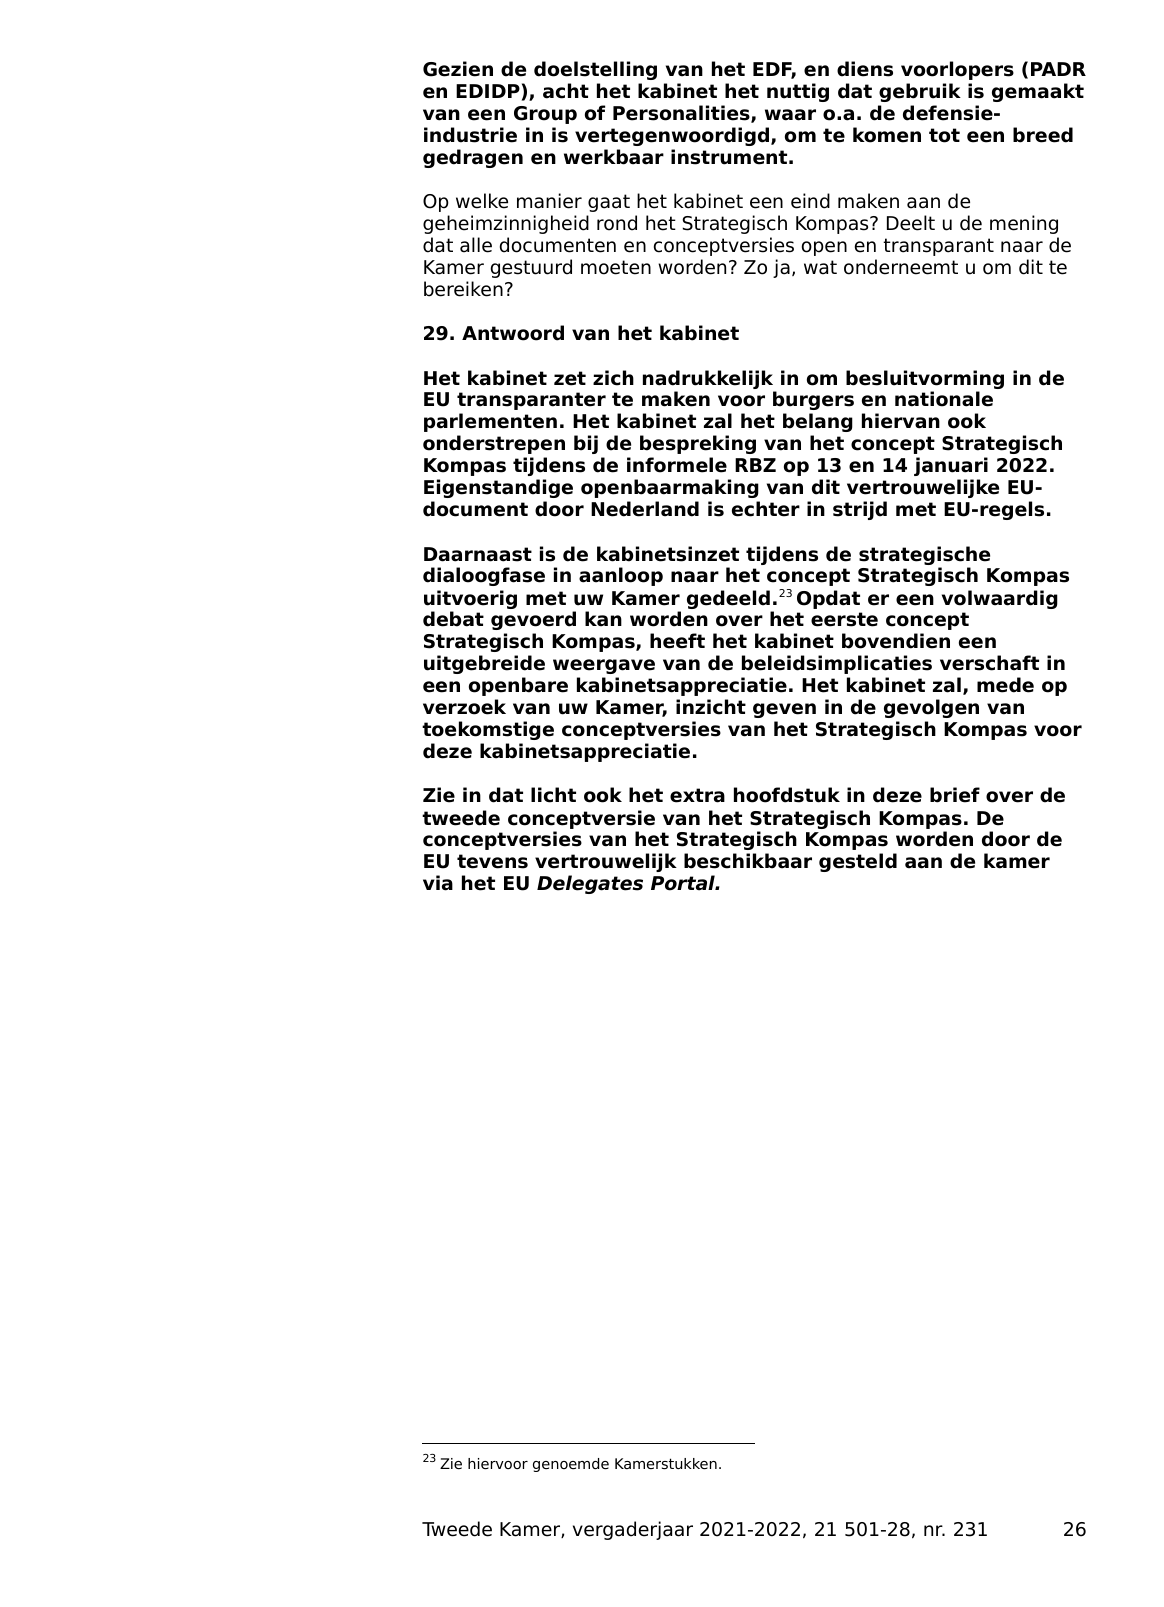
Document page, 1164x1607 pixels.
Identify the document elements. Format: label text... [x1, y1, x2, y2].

text Het kabinet zet zich nadrukkelijk in om besluitvorming in de EU transparanter te maken voor burgers en nationale parlementen. Het kabinet zal het belang hiervan ook onderstrepen bij de bespreking van het concept Strategisch Kompas tijdens de informele RBZ op 13 en 14 januari 2022. Eigenstandige openbaarmaking van dit vertrouwelijke EU-document door Nederland is echter in strijd met EU-regels. [422, 367, 1087, 521]
text Daarnaast is de kabinetsinzet tijdens de strategische dialoogfase in aanloop naar het concept Strategisch Kompas uitvoerig met uw Kamer gedeeld.Opdat er een volwaardig debat gevoerd kan worden over het eerste concept Strategisch Kompas, heeft het kabinet bovendien een uitgebreide weergave van de beleidsimplicaties verschaft in een openbare kabinetsappreciatie. Het kabinet zal, mede op verzoek van uw Kamer, inzicht geven in de gevolgen van toekomstige conceptversies van het Strategisch Kompas voor deze kabinetsappreciatie. [422, 543, 1087, 763]
subtitle 29. Antwoord van het kabinet [422, 323, 1087, 345]
text Zie in dat licht ook het extra hoofdstuk in deze brief over de tweede conceptversie van het Strategisch Kompas. De conceptversies van het Strategisch Kompas worden door de EU tevens vertrouwelijk beschikbaar gesteld aan de kamer via het EU Delegates Portal. [422, 785, 1087, 895]
text Gezien de doelstelling van het EDF, en diens voorlopers (PADR en EDIDP), acht het kabinet het nuttig dat gebruik is gemaakt van een Group of Personalities, waar o.a. de defensie-industrie in is vertegenwoordigd, om te komen tot een breed gedragen en werkbaar instrument. [422, 59, 1087, 169]
text Zie hiervoor genoemde Kamerstukken. [422, 1452, 1087, 1474]
text Op welke manier gaat het kabinet een eind maken aan de geheimzinnigheid rond het Strategisch Kompas? Deelt u de mening dat alle documenten en conceptversies open en transparant naar de Kamer gestuurd moeten worden? Zo ja, wat onderneemt u om dit te bereiken? [422, 191, 1087, 301]
